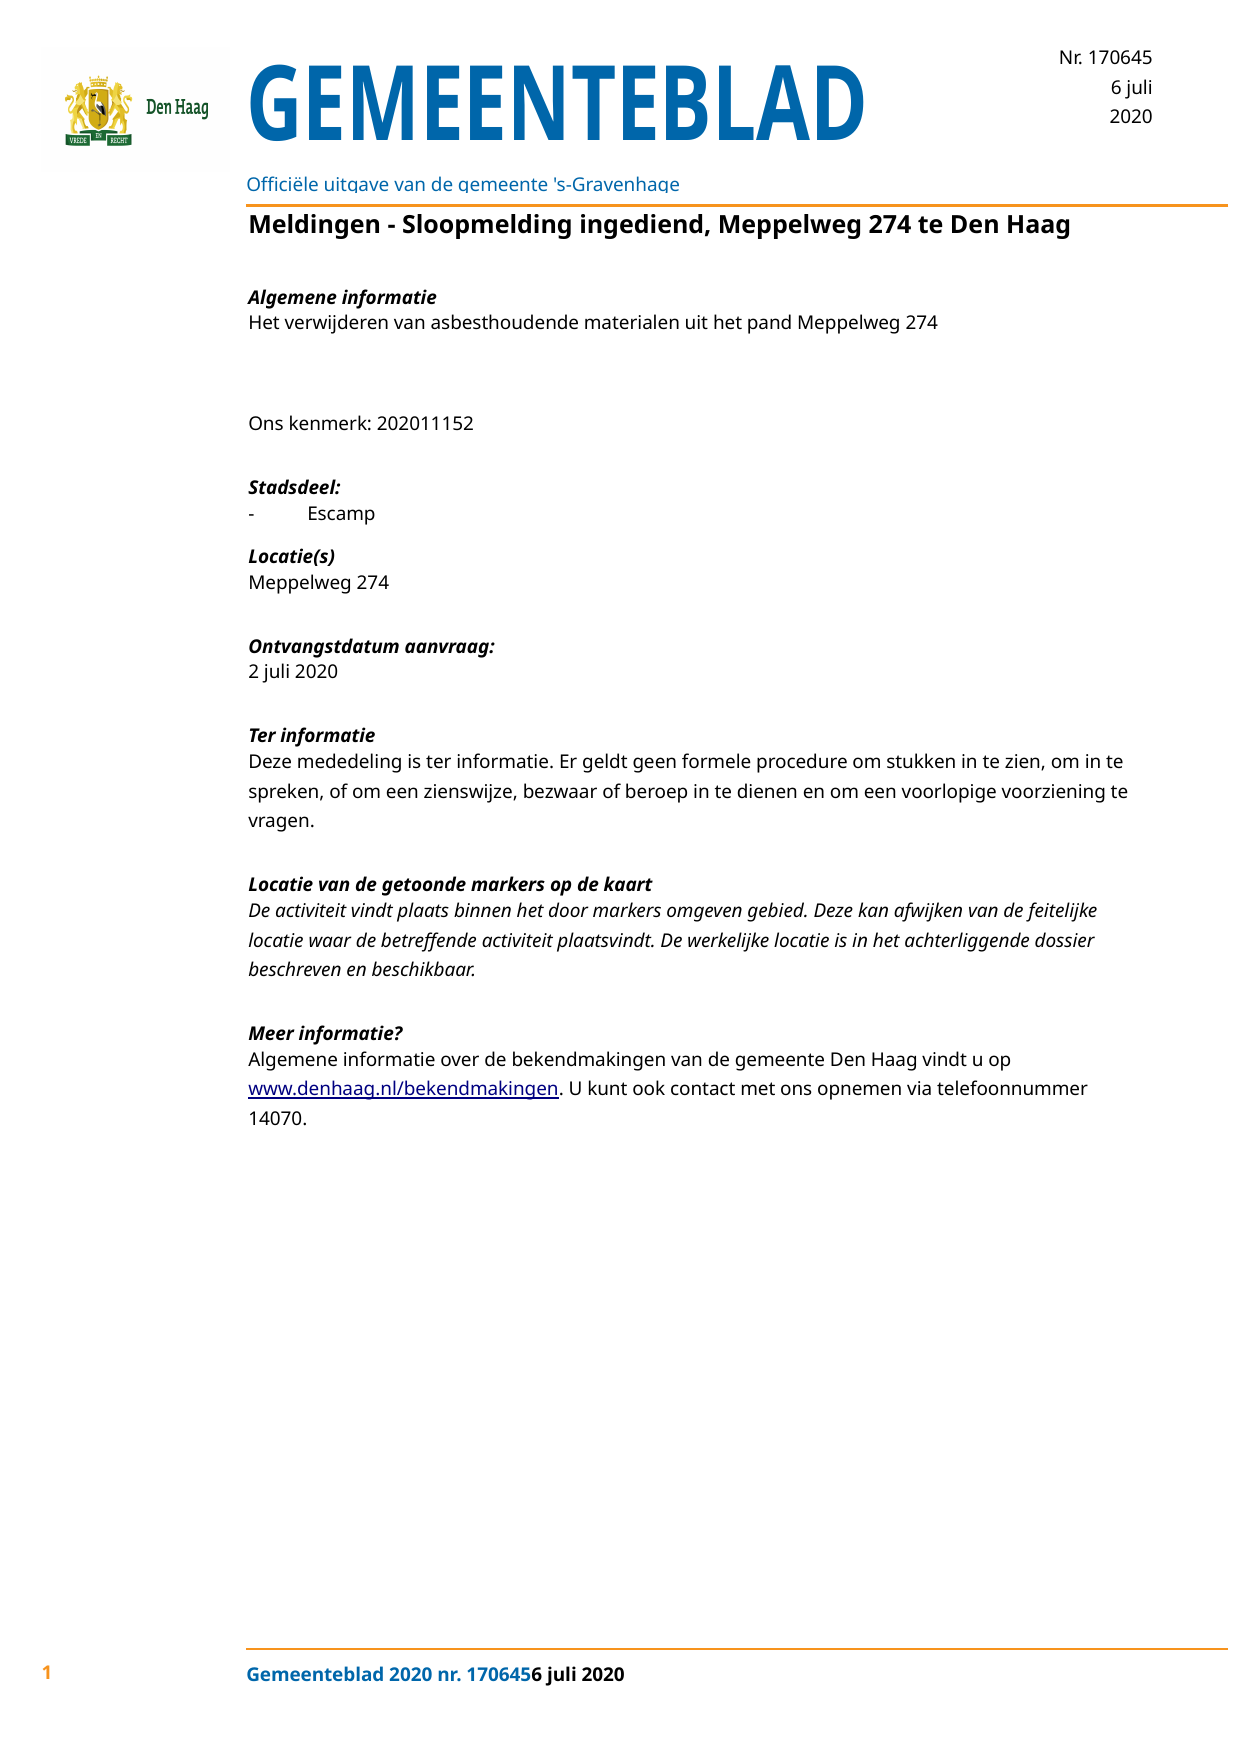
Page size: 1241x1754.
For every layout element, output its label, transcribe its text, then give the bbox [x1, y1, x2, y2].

text Meppelweg 274 [248, 569, 1152, 595]
text Algemene informatie over de bekendmakingen van de gemeente Den Haag vindt u op www.denhaag.nl/bekendmakingen. U kunt ook contact met ons opnemen via telefoonnummer 14070. [248, 1046, 1152, 1131]
text Locatie(s) [248, 543, 1152, 569]
text De activiteit vindt plaats binnen het door markers omgeven gebied. Deze kan afwijken van de feitelijke locatie waar de betreffende activiteit plaatsvindt. De werkelijke locatie is in het achterliggende dossier beschreven en beschikbaar. [248, 897, 1152, 982]
text Ons kenmerk: 202011152 [248, 410, 1152, 436]
text Ontvangstdatum aanvraag: [248, 633, 1152, 659]
text Ter informatie [248, 723, 1152, 748]
picture [41, 47, 231, 172]
text Meer informatie? [248, 1020, 1152, 1046]
text Stadsdeel: [248, 474, 1152, 500]
text Meldingen - Sloopmelding ingediend, Meppelweg 274 te Den Haag [248, 207, 1152, 241]
text Algemene informatie [248, 284, 1152, 309]
text Deze mededeling is ter informatie. Er geldt geen formele procedure om stukken in te zien, om in te spreken, of om een zienswijze, bezwaar of beroep in te dienen en om een voorlopige voorziening te vragen. [248, 748, 1152, 833]
text 2 juli 2020 [248, 659, 1152, 684]
list Escamp [248, 500, 1152, 526]
text Locatie van de getoonde markers op de kaart [248, 871, 1152, 897]
text Het verwijderen van asbesthoudende materialen uit het pand Meppelweg 274 [248, 309, 1152, 335]
